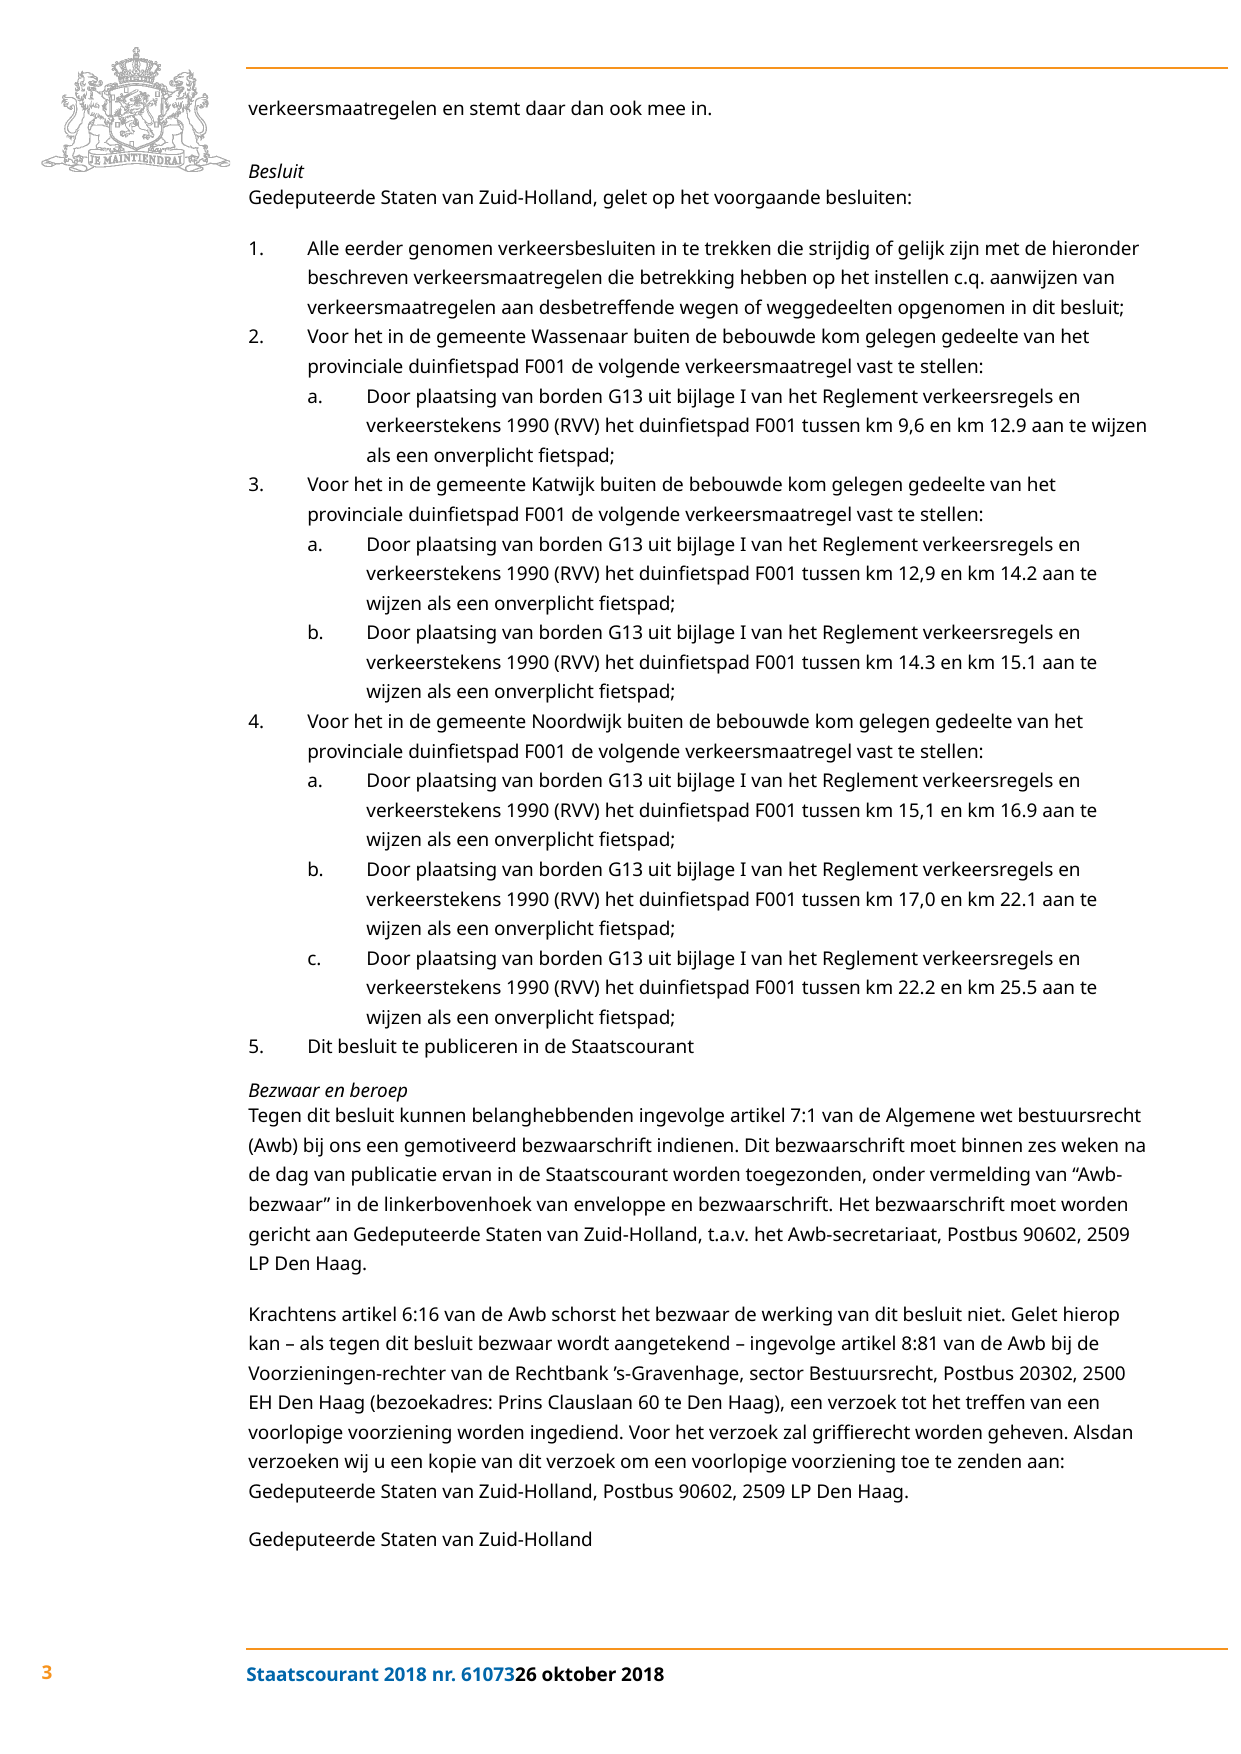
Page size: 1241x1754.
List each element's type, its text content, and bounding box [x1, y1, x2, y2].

list Door plaatsing van borden G13 uit bijlage I van het Reglement verkeersregels en verkeerstekens 1990 (RVV) het duinfietspad F001 tussen km 15,1 en km 16.9 aan te wijzen als een onverplicht fietspad; [307, 767, 1152, 852]
text verkeersmaatregelen en stemt daar dan ook mee in. [248, 95, 1152, 121]
list Voor het in de gemeente Wassenaar buiten de bebouwde kom gelegen gedeelte van het provinciale duinfietspad F001 de volgende verkeersmaatregel vast te stellen: [248, 324, 1152, 379]
list Voor het in de gemeente Katwijk buiten de bebouwde kom gelegen gedeelte van het provinciale duinfietspad F001 de volgende verkeersmaatregel vast te stellen: [248, 472, 1152, 527]
list Alle eerder genomen verkeersbesluiten in te trekken die strijdig of gelijk zijn met de hieronder beschreven verkeersmaatregelen die betrekking hebben op het instellen c.q. aanwijzen van verkeersmaatregelen aan desbetreffende wegen of weggedeelten opgenomen in dit besluit; [248, 235, 1152, 320]
text Gedeputeerde Staten van Zuid-Holland [248, 1526, 1152, 1552]
list Dit besluit te publiceren in de Staatscourant [248, 1034, 1152, 1059]
picture [41, 47, 231, 172]
list Door plaatsing van borden G13 uit bijlage I van het Reglement verkeersregels en verkeerstekens 1990 (RVV) het duinfietspad F001 tussen km 14.3 en km 15.1 aan te wijzen als een onverplicht fietspad; [307, 619, 1152, 704]
text Krachtens artikel 6:16 van de Awb schorst het bezwaar de werking van dit besluit niet. Gelet hierop kan – als tegen dit besluit bezwaar wordt aangetekend – ingevolge artikel 8:81 van de Awb bij de Voorzieningen-rechter van de Rechtbank ’s-Gravenhage, sector Bestuursrecht, Postbus 20302, 2500 EH Den Haag (bezoekadres: Prins Clauslaan 60 te Den Haag), een verzoek tot het treffen van een voorlopige voorziening worden ingediend. Voor het verzoek zal griffierecht worden geheven. Alsdan verzoeken wij u een kopie van dit verzoek om een voorlopige voorziening toe te zenden aan: Gedeputeerde Staten van Zuid-Holland, Postbus 90602, 2509 LP Den Haag. [248, 1301, 1152, 1504]
text Gedeputeerde Staten van Zuid-Holland, gelet op het voorgaande besluiten: [248, 184, 1152, 210]
text Tegen dit besluit kunnen belanghebbenden ingevolge artikel 7:1 van de Algemene wet bestuursrecht (Awb) bij ons een gemotiveerd bezwaarschrift indienen. Dit bezwaarschrift moet binnen zes weken na de dag van publicatie ervan in de Staatscourant worden toegezonden, onder vermelding van “Awb-bezwaar” in de linkerbovenhoek van enveloppe en bezwaarschrift. Het bezwaarschrift moet worden gericht aan Gedeputeerde Staten van Zuid-Holland, t.a.v. het Awb-secretariaat, Postbus 90602, 2509 LP Den Haag. [248, 1102, 1152, 1276]
list Voor het in de gemeente Noordwijk buiten de bebouwde kom gelegen gedeelte van het provinciale duinfietspad F001 de volgende verkeersmaatregel vast te stellen: [248, 708, 1152, 763]
list Door plaatsing van borden G13 uit bijlage I van het Reglement verkeersregels en verkeerstekens 1990 (RVV) het duinfietspad F001 tussen km 12,9 en km 14.2 aan te wijzen als een onverplicht fietspad; [307, 531, 1152, 616]
list Door plaatsing van borden G13 uit bijlage I van het Reglement verkeersregels en verkeerstekens 1990 (RVV) het duinfietspad F001 tussen km 17,0 en km 22.1 aan te wijzen als een onverplicht fietspad; [307, 856, 1152, 941]
text Bezwaar en beroep [248, 1077, 1152, 1102]
list Door plaatsing van borden G13 uit bijlage I van het Reglement verkeersregels en verkeerstekens 1990 (RVV) het duinfietspad F001 tussen km 22.2 en km 25.5 aan te wijzen als een onverplicht fietspad; [307, 945, 1152, 1030]
text Besluit [248, 159, 1152, 184]
list Door plaatsing van borden G13 uit bijlage I van het Reglement verkeersregels en verkeerstekens 1990 (RVV) het duinfietspad F001 tussen km 9,6 en km 12.9 aan te wijzen als een onverplicht fietspad; [307, 383, 1152, 468]
